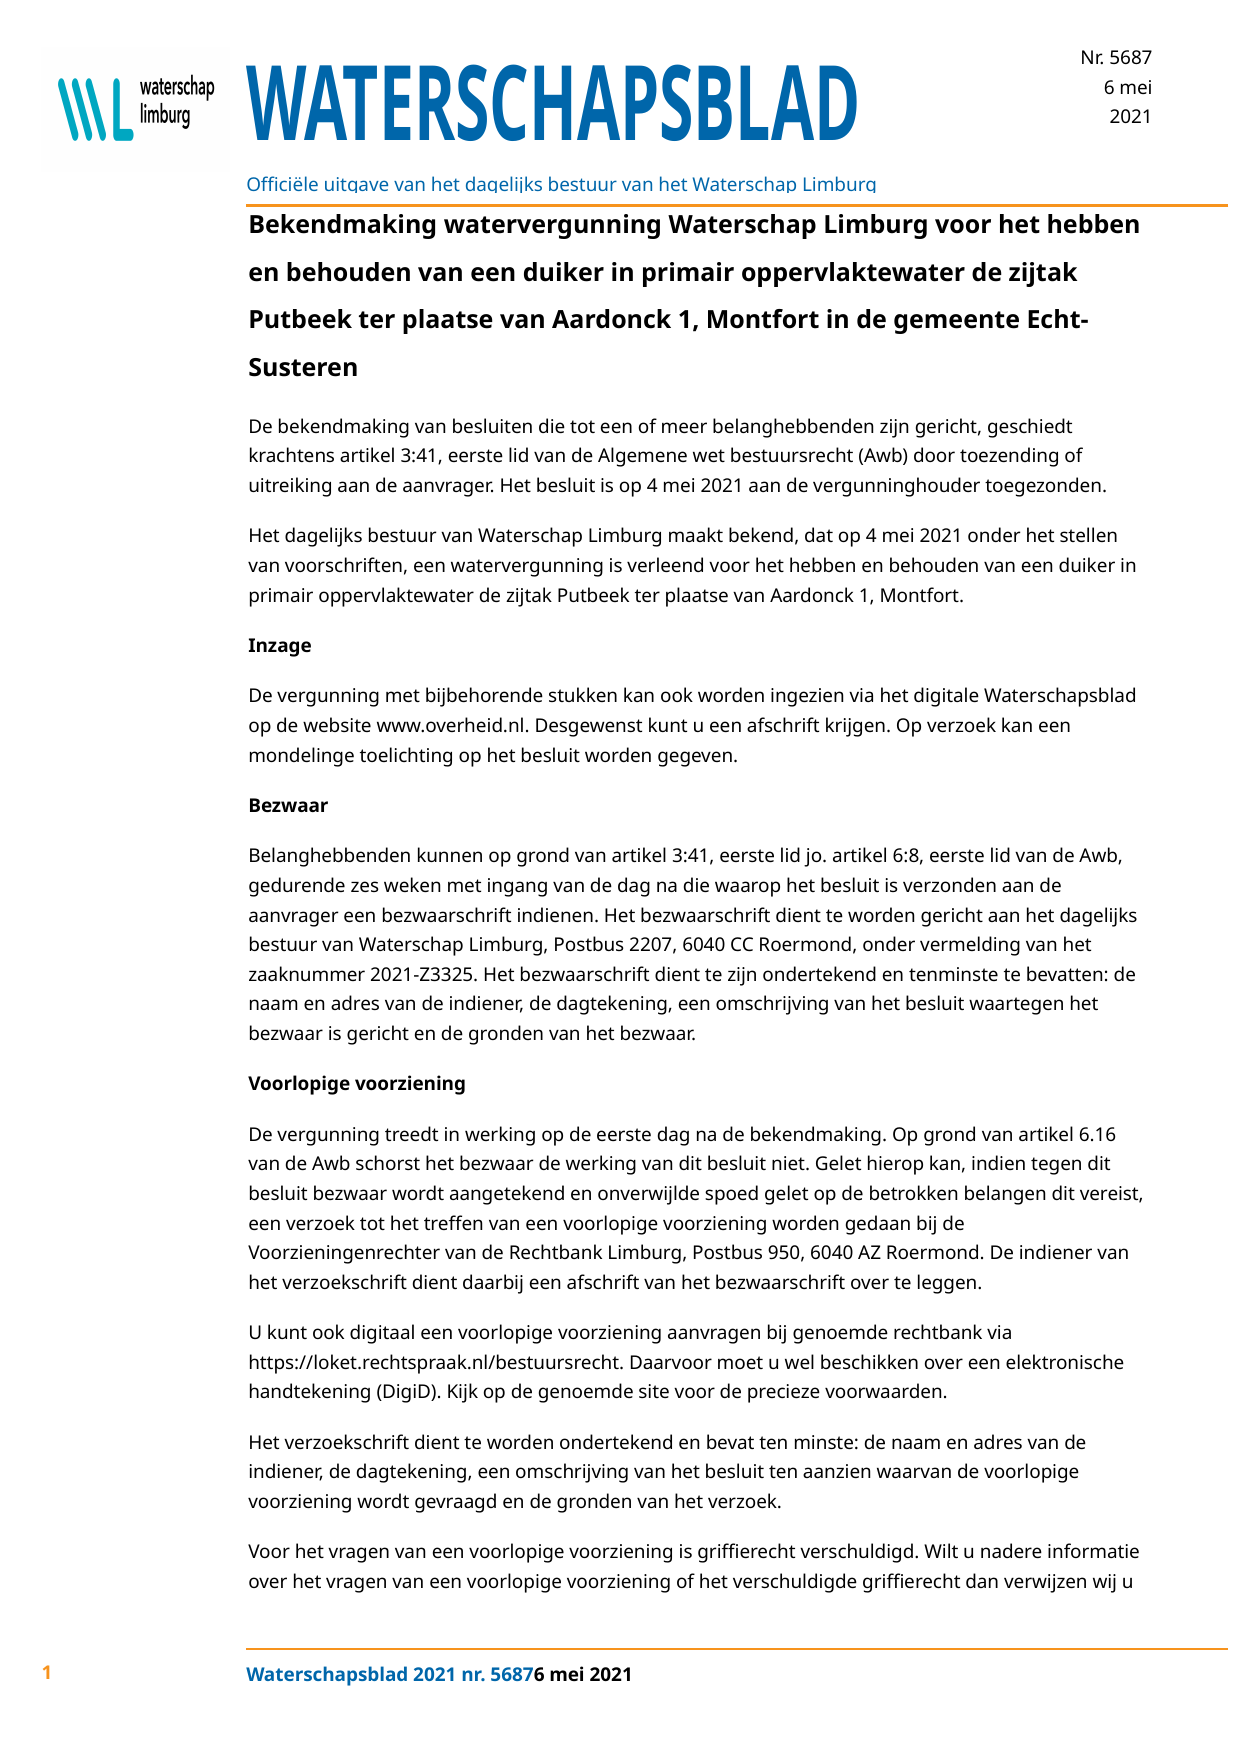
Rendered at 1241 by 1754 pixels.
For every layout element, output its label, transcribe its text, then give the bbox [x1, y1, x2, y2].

picture [41, 47, 231, 172]
text U kunt ook digitaal een voorlopige voorziening aanvragen bij genoemde rechtbank via https://loket.rechtspraak.nl/bestuursrecht. Daarvoor moet u wel beschikken over een elektronische handtekening (DigiD). Kijk op de genoemde site voor de precieze voorwaarden. [248, 1319, 1152, 1404]
text Het dagelijks bestuur van Waterschap Limburg maakt bekend, dat op 4 mei 2021 onder het stellen van voorschriften, een watervergunning is verleend voor het hebben en behouden van een duiker in primair oppervlaktewater de zijtak Putbeek ter plaatse van Aardonck 1, Montfort. [248, 523, 1152, 608]
text Inzage [248, 632, 1152, 658]
text Het verzoekschrift dient te worden ondertekend en bevat ten minste: de naam en adres van de indiener, de dagtekening, een omschrijving van het besluit ten aanzien waarvan de voorlopige voorziening wordt gevraagd en de gronden van het verzoek. [248, 1429, 1152, 1514]
text Belanghebbenden kunnen op grond van artikel 3:41, eerste lid jo. artikel 6:8, eerste lid van de Awb, gedurende zes weken met ingang van de dag na die waarop het besluit is verzonden aan de aanvrager een bezwaarschrift indienen. Het bezwaarschrift dient te worden gericht aan het dagelijks bestuur van Waterschap Limburg, Postbus 2207, 6040 CC Roermond, onder vermelding van het zaaknummer 2021-Z3325. Het bezwaarschrift dient te zijn ondertekend en tenminste te bevatten: de naam en adres van de indiener, de dagtekening, een omschrijving van het besluit waartegen het bezwaar is gericht en de gronden van het bezwaar. [248, 843, 1152, 1046]
text De bekendmaking van besluiten die tot een of meer belanghebbenden zijn gericht, geschiedt krachtens artikel 3:41, eerste lid van de Algemene wet bestuursrecht (Awb) door toezending of uitreiking aan de aanvrager. Het besluit is op 4 mei 2021 aan de vergunninghouder toegezonden. [248, 413, 1152, 498]
text Voor het vragen van een voorlopige voorziening is griffierecht verschuldigd. Wilt u nadere informatie over het vragen van een voorlopige voorziening of het verschuldigde griffierecht dan verwijzen wij u [248, 1538, 1152, 1594]
text Bezwaar [248, 792, 1152, 818]
text De vergunning met bijbehorende stukken kan ook worden ingezien via het digitale Waterschapsblad op de website www.overheid.nl. Desgewenst kunt u een afschrift krijgen. Op verzoek kan een mondelinge toelichting op het besluit worden gegeven. [248, 683, 1152, 768]
text Bekendmaking watervergunning Waterschap Limburg voor het hebben en behouden van een duiker in primair oppervlaktewater de zijtak Putbeek ter plaatse van Aardonck 1, Montfort in de gemeente Echt-Susteren [248, 207, 1152, 384]
text De vergunning treedt in werking op de eerste dag na de bekendmaking. Op grond van artikel 6.16 van de Awb schorst het bezwaar de werking van dit besluit niet. Gelet hierop kan, indien tegen dit besluit bezwaar wordt aangetekend en onverwijlde spoed gelet op de betrokken belangen dit vereist, een verzoek tot het treffen van een voorlopige voorziening worden gedaan bij de Voorzieningenrechter van de Rechtbank Limburg, Postbus 950, 6040 AZ Roermond. De indiener van het verzoekschrift dient daarbij een afschrift van het bezwaarschrift over te leggen. [248, 1121, 1152, 1295]
text Voorlopige voorziening [248, 1071, 1152, 1096]
